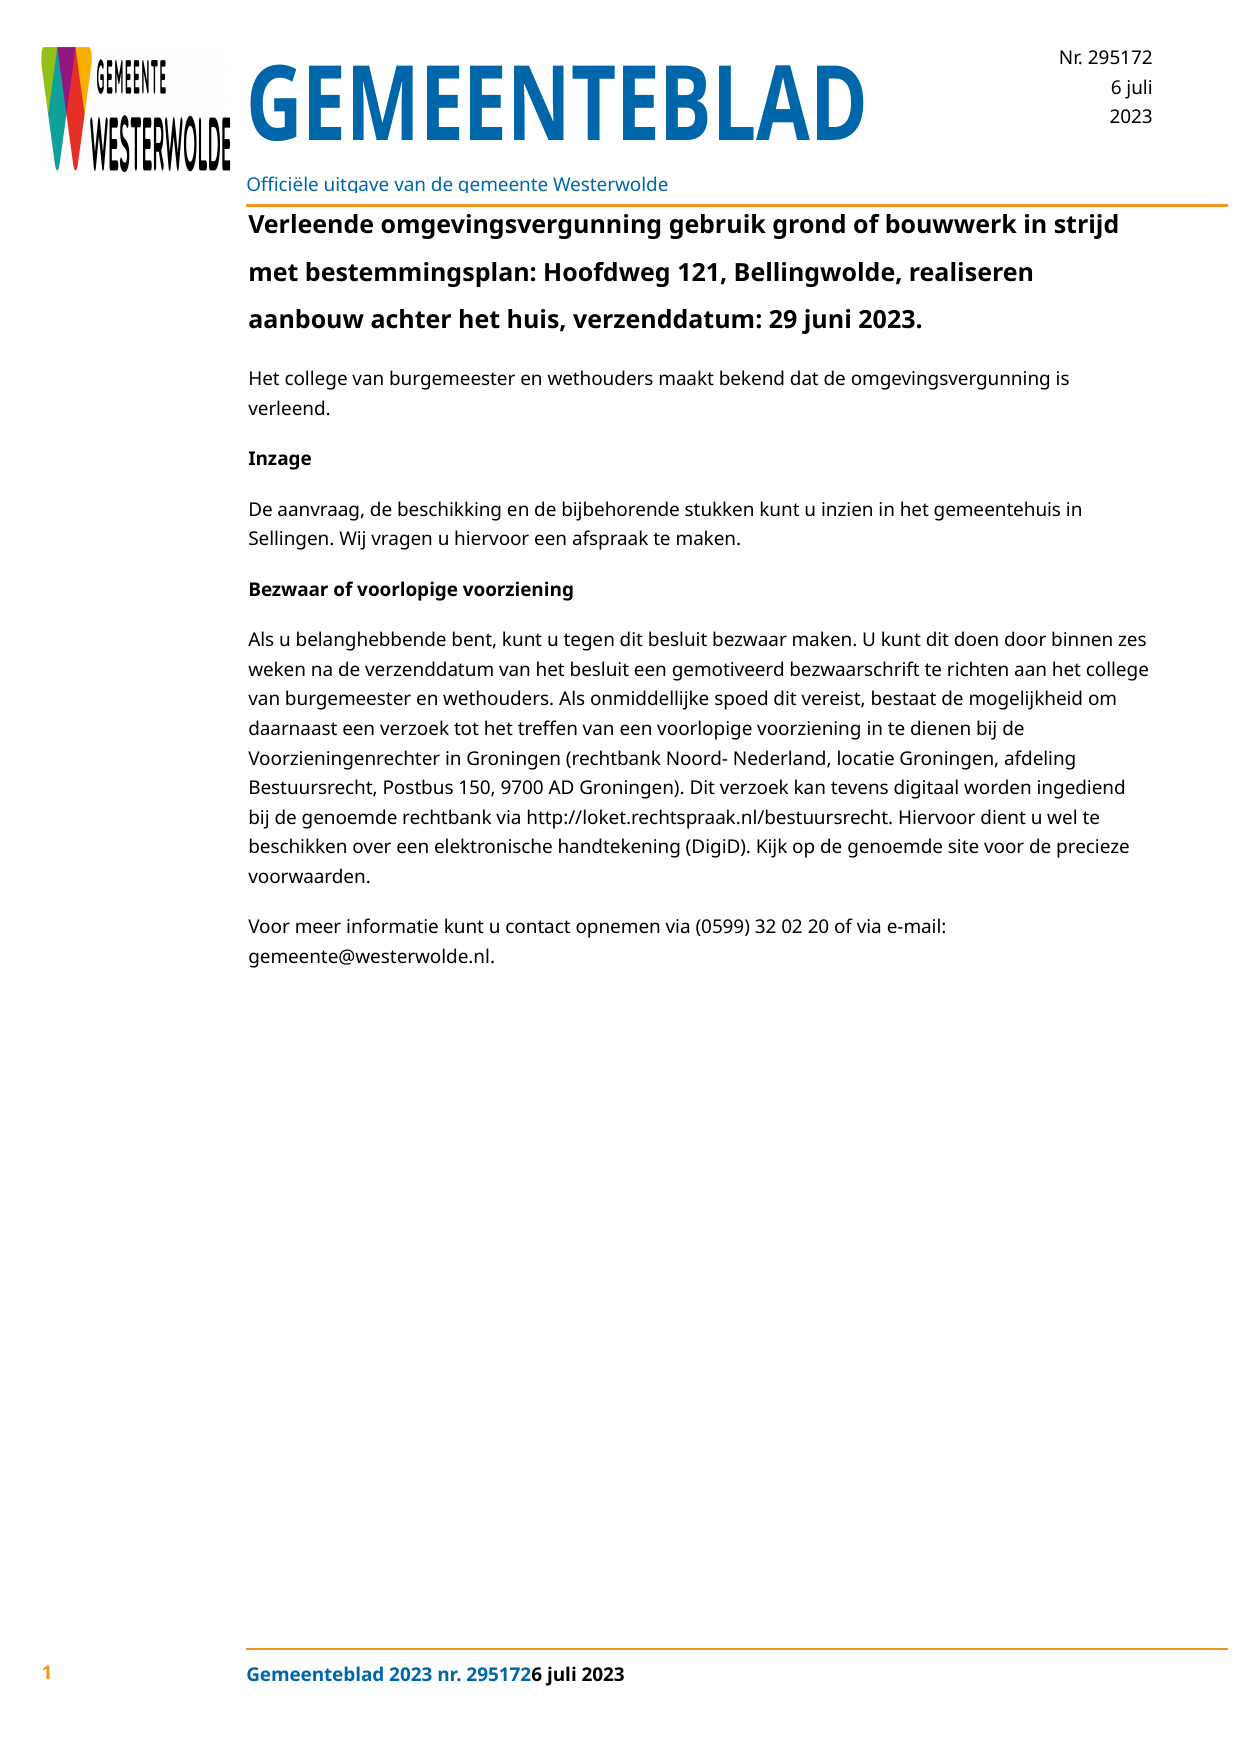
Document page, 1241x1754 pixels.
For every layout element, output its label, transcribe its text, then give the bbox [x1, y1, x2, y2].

text Voor meer informatie kunt u contact opnemen via (0599) 32 02 20 of via e-mail: gemeente@westerwolde.nl. [248, 913, 1152, 969]
text Inzage [248, 446, 1152, 471]
text Het college van burgemeester en wethouders maakt bekend dat de omgevingsvergunning is verleend. [248, 366, 1152, 421]
text De aanvraag, de beschikking en de bijbehorende stukken kunt u inzien in het gemeentehuis in Sellingen. Wij vragen u hiervoor een afspraak te maken. [248, 496, 1152, 551]
text Als u belanghebbende bent, kunt u tegen dit besluit bezwaar maken. U kunt dit doen door binnen zes weken na de verzenddatum van het besluit een gemotiveerd bezwaarschrift te richten aan het college van burgemeester en wethouders. Als onmiddellijke spoed dit vereist, bestaat de mogelijkheid om daarnaast een verzoek tot het treffen van een voorlopige voorziening in te dienen bij de Voorzieningenrechter in Groningen (rechtbank Noord- Nederland, locatie Groningen, afdeling Bestuursrecht, Postbus 150, 9700 AD Groningen). Dit verzoek kan tevens digitaal worden ingediend bij de genoemde rechtbank via http://loket.rechtspraak.nl/bestuursrecht. Hiervoor dient u wel te beschikken over een elektronische handtekening (DigiD). Kijk op de genoemde site voor de precieze voorwaarden. [248, 626, 1152, 889]
text Bezwaar of voorlopige voorziening [248, 576, 1152, 602]
picture [41, 47, 231, 172]
text Verleende omgevingsvergunning gebruik grond of bouwwerk in strijd met bestemmingsplan: Hoofdweg 121, Bellingwolde, realiseren aanbouw achter het huis, verzenddatum: 29 juni 2023. [248, 207, 1152, 336]
